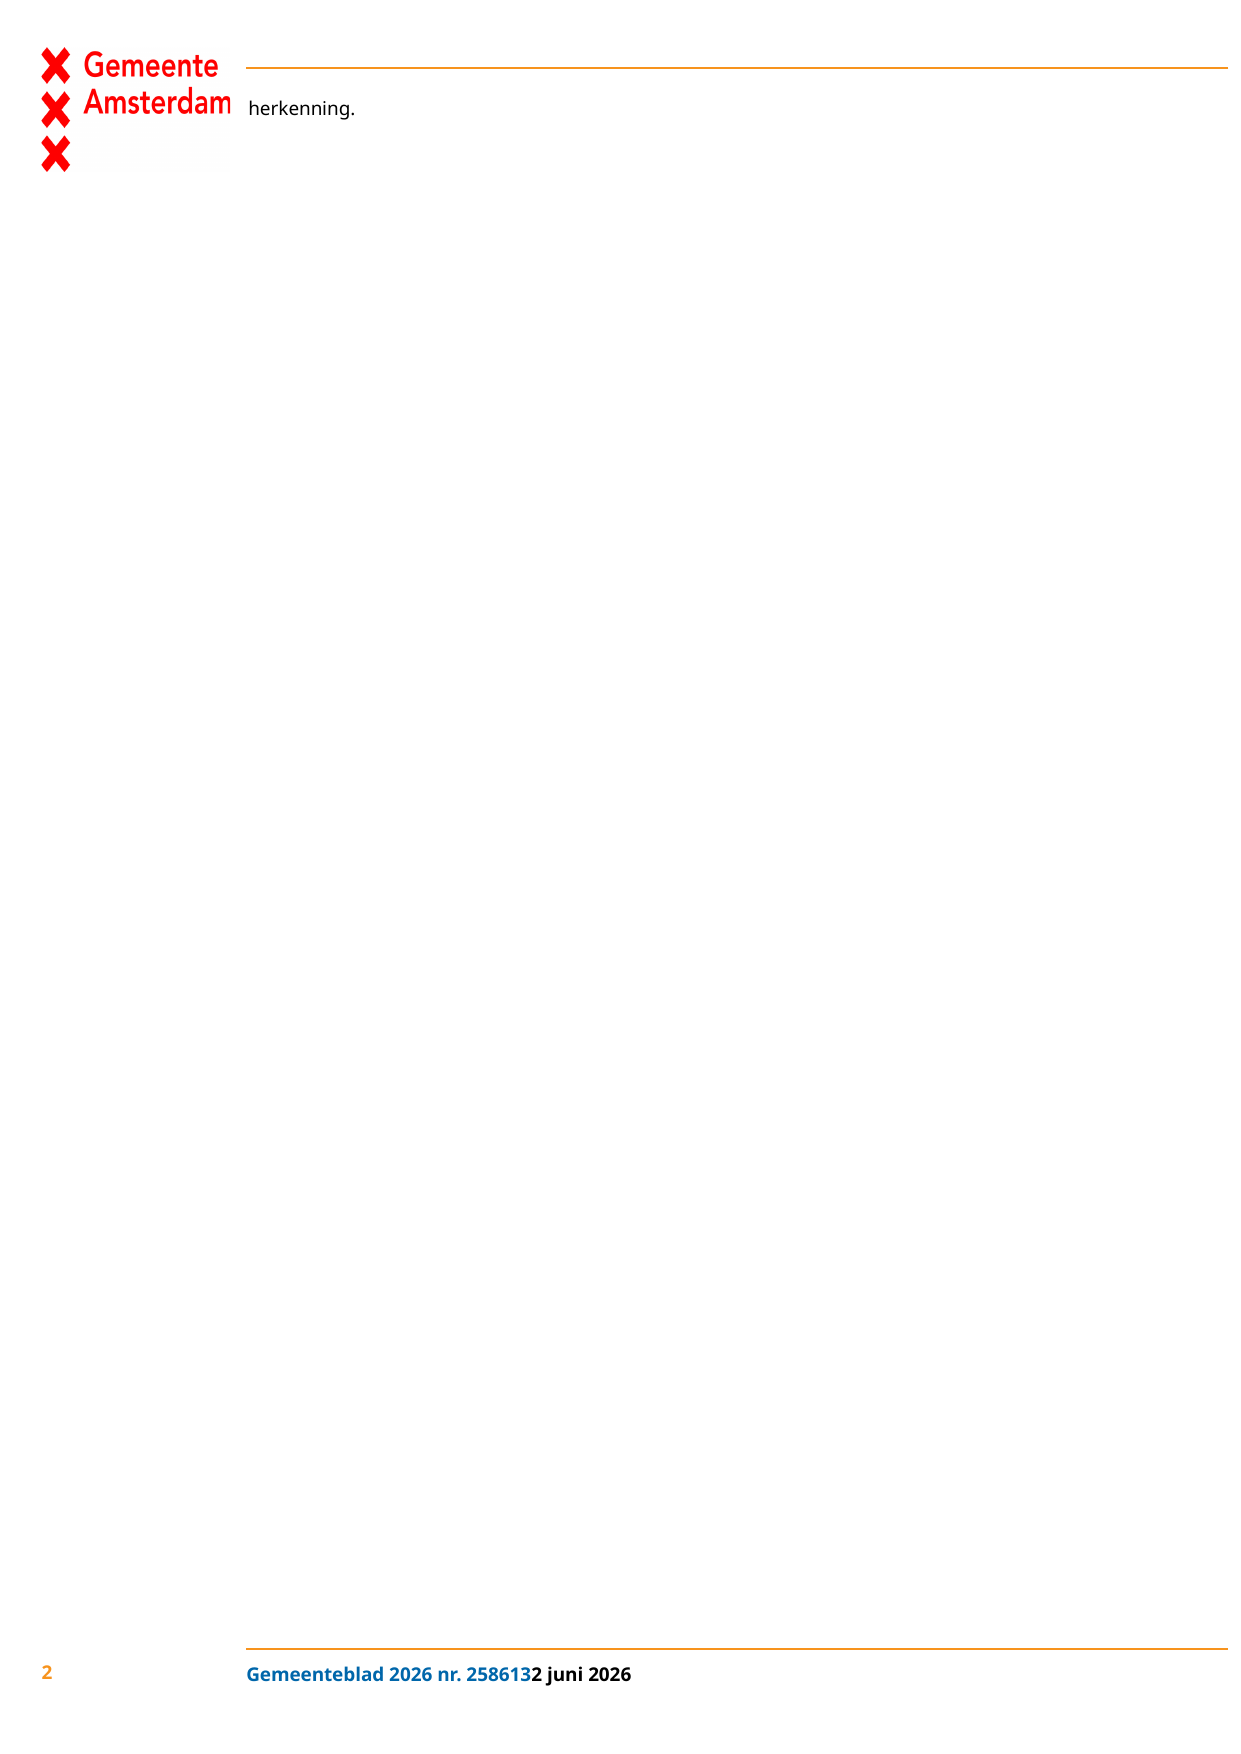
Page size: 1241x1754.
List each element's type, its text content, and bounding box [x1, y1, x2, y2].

picture [41, 47, 231, 172]
text herkenning. [248, 95, 1152, 121]
